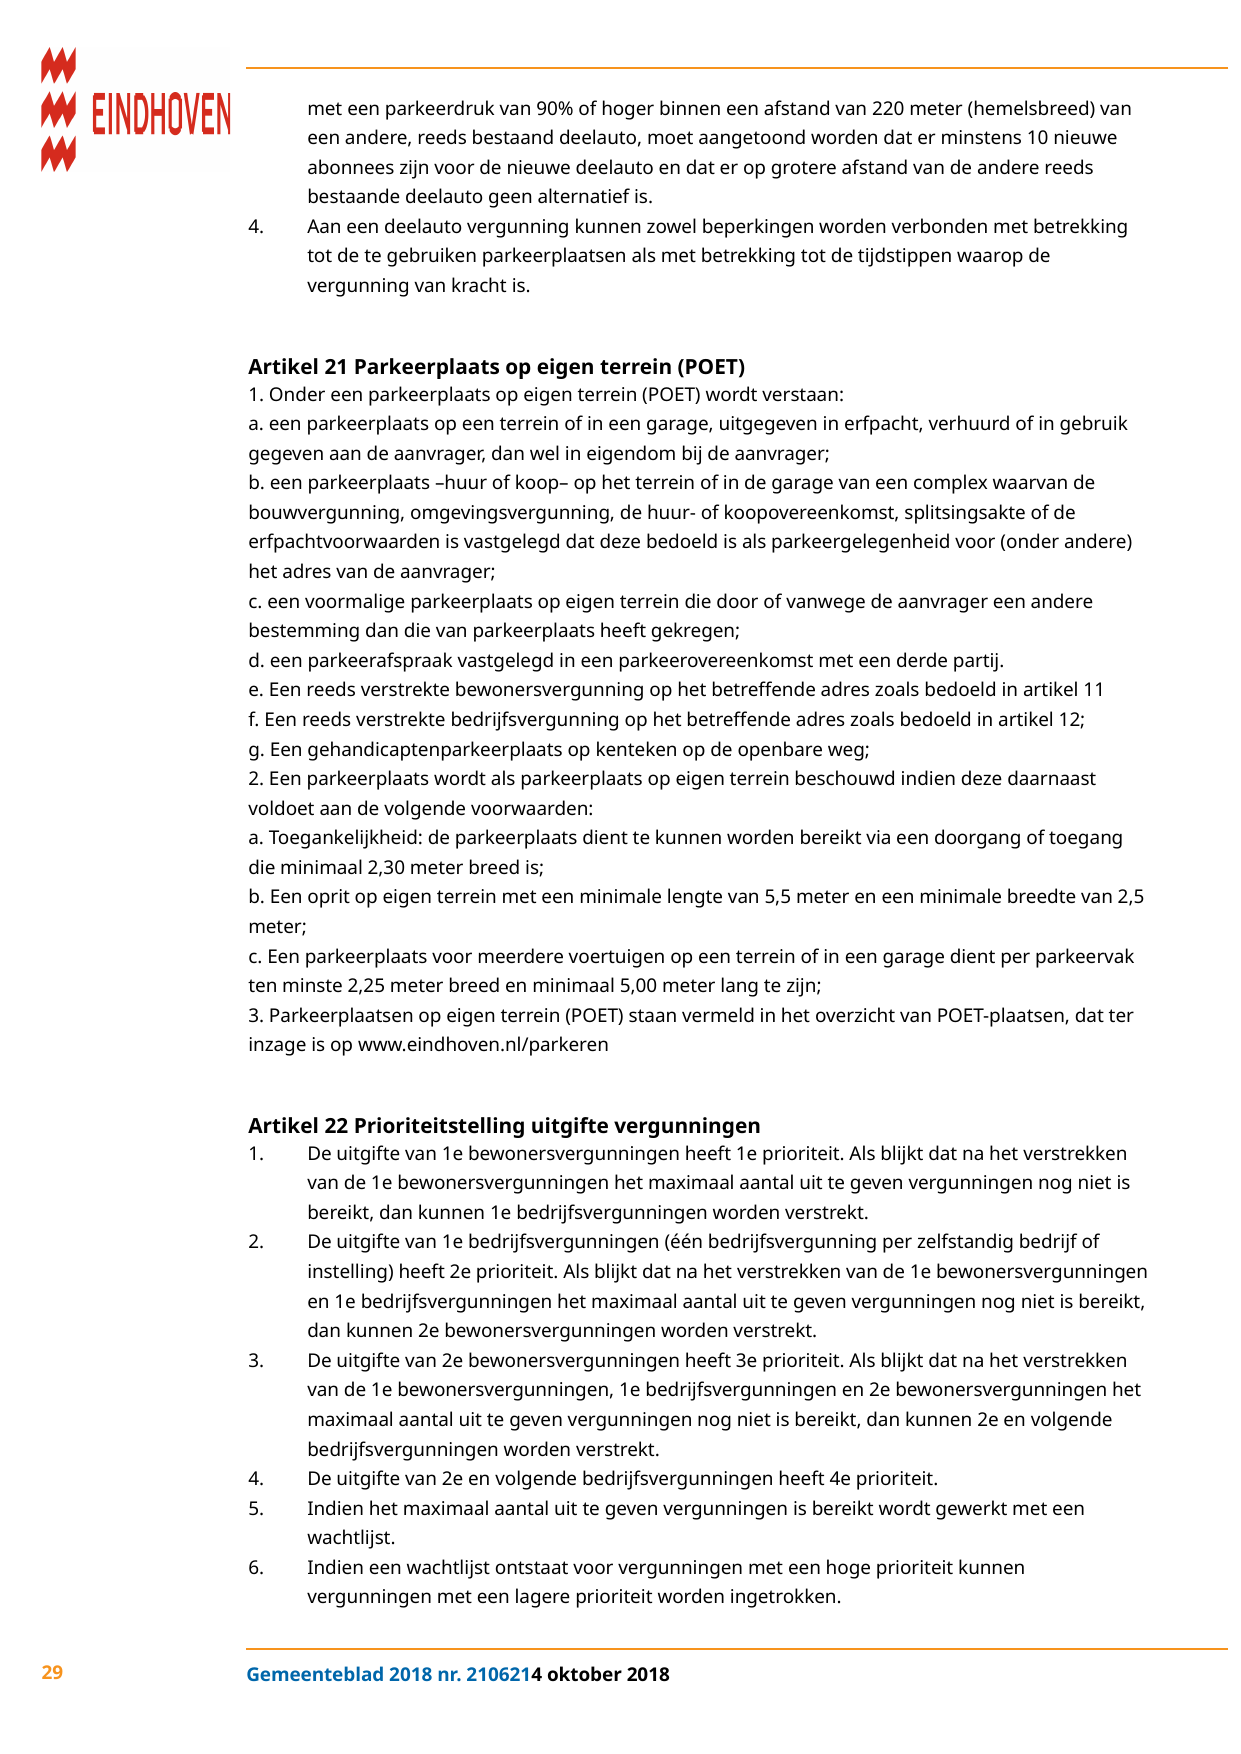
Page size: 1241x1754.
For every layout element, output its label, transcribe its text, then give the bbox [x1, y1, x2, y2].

picture [41, 47, 231, 172]
text Artikel 21 Parkeerplaats op eigen terrein (POET) [248, 352, 1152, 381]
list Indien het maximaal aantal uit te geven vergunningen is bereikt wordt gewerkt met een wachtlijst. [248, 1495, 1152, 1550]
text b. een parkeerplaats –huur of koop– op het terrein of in de garage van een complex waarvan de bouwvergunning, omgevingsvergunning, de huur- of koopovereenkomst, splitsingsakte of de erfpachtvoorwaarden is vastgelegd dat deze bedoeld is als parkeergelegenheid voor (onder andere) het adres van de aanvrager; [248, 469, 1152, 584]
list De uitgifte van 2e en volgende bedrijfsvergunningen heeft 4e prioriteit. [248, 1465, 1152, 1491]
text Artikel 22 Prioriteitstelling uitgifte vergunningen [248, 1112, 1152, 1140]
text a. Toegankelijkheid: de parkeerplaats dient te kunnen worden bereikt via een doorgang of toegang die minimaal 2,30 meter breed is; [248, 824, 1152, 880]
list De uitgifte van 1e bewonersvergunningen heeft 1e prioriteit. Als blijkt dat na het verstrekken van de 1e bewonersvergunningen het maximaal aantal uit te geven vergunningen nog niet is bereikt, dan kunnen 1e bedrijfsvergunningen worden verstrekt. [248, 1140, 1152, 1225]
text c. een voormalige parkeerplaats op eigen terrein die door of vanwege de aanvrager een andere bestemming dan die van parkeerplaats heeft gekregen; [248, 588, 1152, 643]
text c. Een parkeerplaats voor meerdere voertuigen op een terrein of in een garage dient per parkeervak ten minste 2,25 meter breed en minimaal 5,00 meter lang te zijn; [248, 943, 1152, 998]
text g. Een gehandicaptenparkeerplaats op kenteken op de openbare weg; [248, 736, 1152, 761]
text 2. Een parkeerplaats wordt als parkeerplaats op eigen terrein beschouwd indien deze daarnaast voldoet aan de volgende voorwaarden: [248, 765, 1152, 821]
text f. Een reeds verstrekte bedrijfsvergunning op het betreffende adres zoals bedoeld in artikel 12; [248, 706, 1152, 732]
text a. een parkeerplaats op een terrein of in een garage, uitgegeven in erfpacht, verhuurd of in gebruik gegeven aan de aanvrager, dan wel in eigendom bij de aanvrager; [248, 410, 1152, 466]
text b. Een oprit op eigen terrein met een minimale lengte van 5,5 meter en een minimale breedte van 2,5 meter; [248, 884, 1152, 939]
list met een parkeerdruk van 90% of hoger binnen een afstand van 220 meter (hemelsbreed) van een andere, reeds bestaand deelauto, moet aangetoond worden dat er minstens 10 nieuwe abonnees zijn voor de nieuwe deelauto en dat er op grotere afstand van de andere reeds bestaande deelauto geen alternatief is. [248, 95, 1152, 209]
list Aan een deelauto vergunning kunnen zowel beperkingen worden verbonden met betrekking tot de te gebruiken parkeerplaatsen als met betrekking tot de tijdstippen waarop de vergunning van kracht is. [248, 213, 1152, 298]
list De uitgifte van 1e bedrijfsvergunningen (één bedrijfsvergunning per zelfstandig bedrijf of instelling) heeft 2e prioriteit. Als blijkt dat na het verstrekken van de 1e bewonersvergunningen en 1e bedrijfsvergunningen het maximaal aantal uit te geven vergunningen nog niet is bereikt, dan kunnen 2e bewonersvergunningen worden verstrekt. [248, 1229, 1152, 1343]
text 1. Onder een parkeerplaats op eigen terrein (POET) wordt verstaan: [248, 381, 1152, 406]
text e. Een reeds verstrekte bewonersvergunning op het betreffende adres zoals bedoeld in artikel 11 [248, 677, 1152, 702]
list De uitgifte van 2e bewonersvergunningen heeft 3e prioriteit. Als blijkt dat na het verstrekken van de 1e bewonersvergunningen, 1e bedrijfsvergunningen en 2e bewonersvergunningen het maximaal aantal uit te geven vergunningen nog niet is bereikt, dan kunnen 2e en volgende bedrijfsvergunningen worden verstrekt. [248, 1347, 1152, 1462]
text d. een parkeerafspraak vastgelegd in een parkeerovereenkomst met een derde partij. [248, 647, 1152, 673]
text 3. Parkeerplaatsen op eigen terrein (POET) staan vermeld in het overzicht van POET-plaatsen, dat ter inzage is op www.eindhoven.nl/parkeren [248, 1002, 1152, 1057]
list Indien een wachtlijst ontstaat voor vergunningen met een hoge prioriteit kunnen vergunningen met een lagere prioriteit worden ingetrokken. [248, 1554, 1152, 1609]
